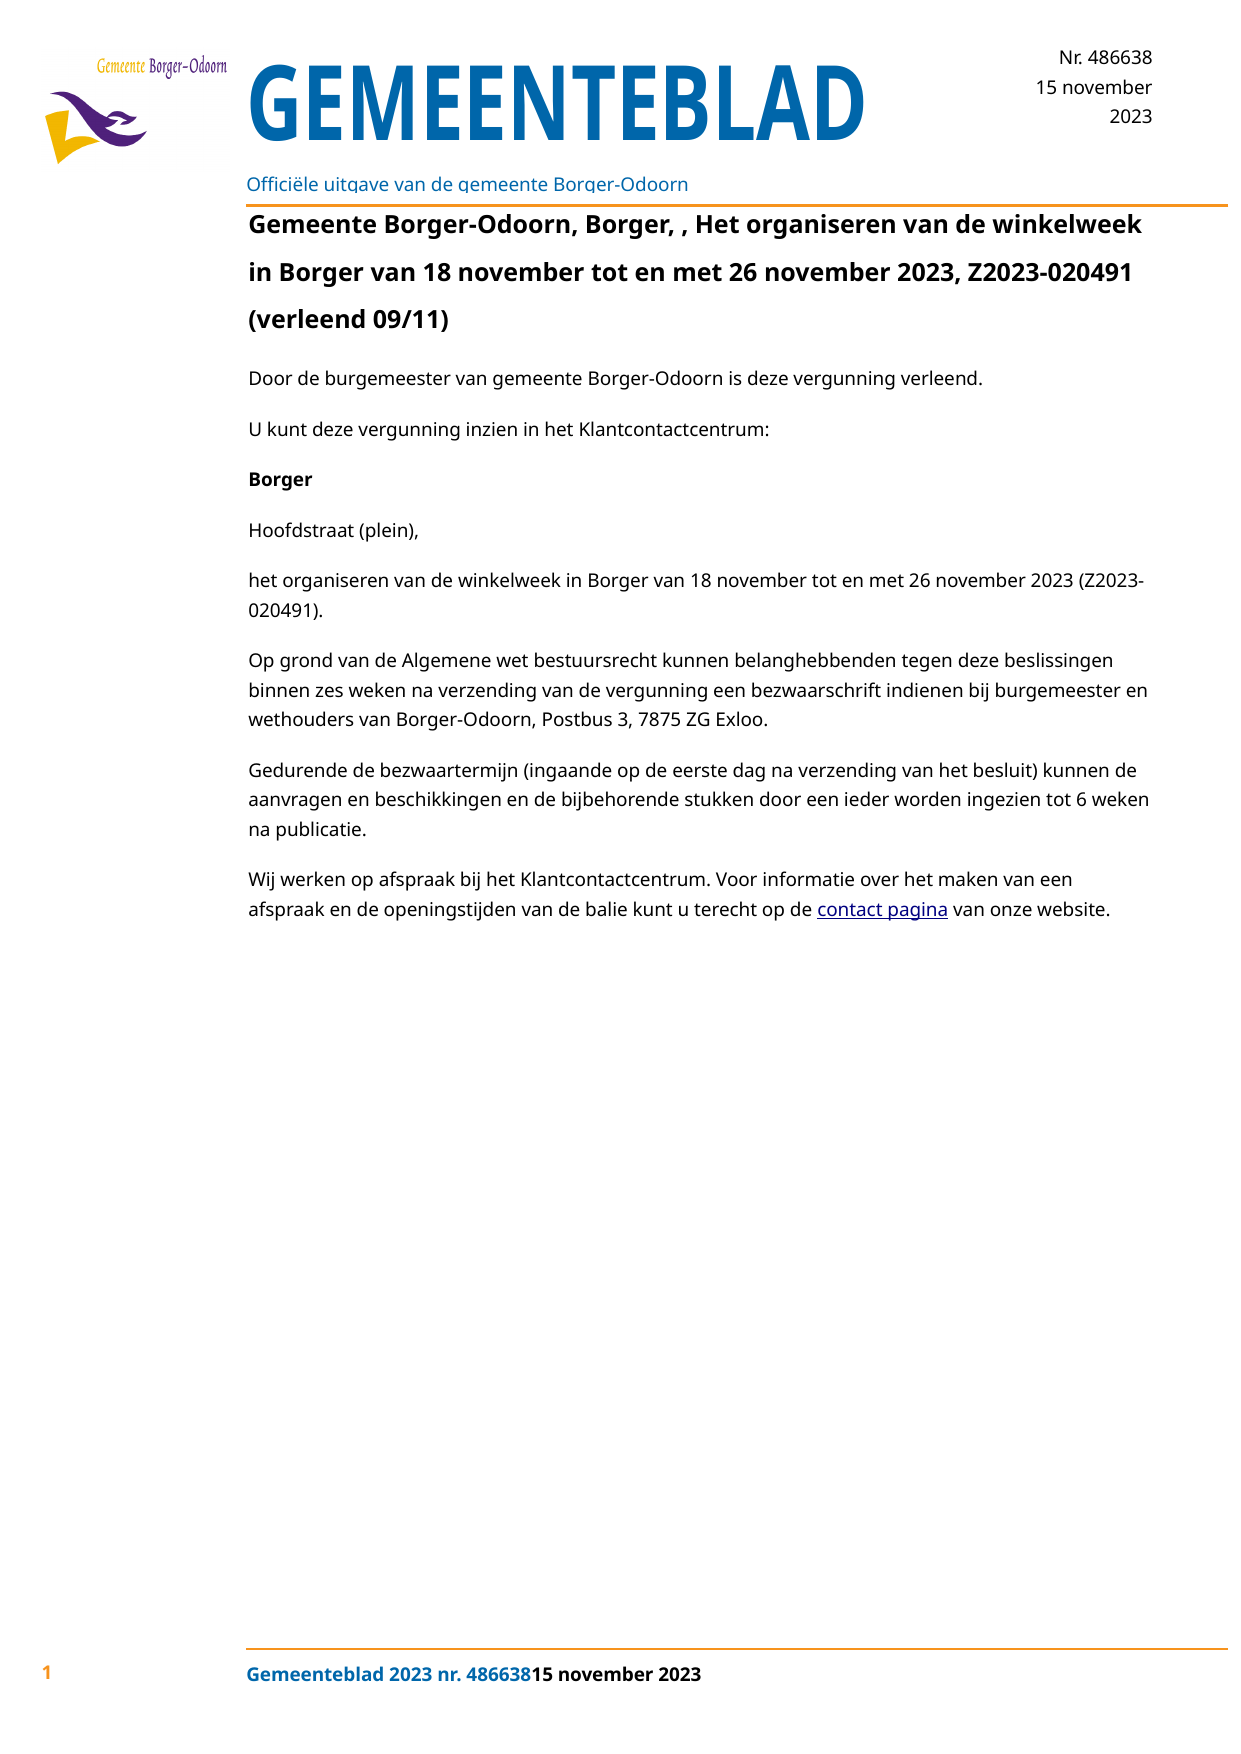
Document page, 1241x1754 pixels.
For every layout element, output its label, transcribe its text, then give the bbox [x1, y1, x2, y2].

text Gemeente Borger-Odoorn, Borger, , Het organiseren van de winkelweek in Borger van 18 november tot en met 26 november 2023, Z2023-020491 (verleend 09/11) [248, 207, 1152, 336]
text Hoofdstraat (plein), [248, 517, 1152, 542]
text Op grond van de Algemene wet bestuursrecht kunnen belanghebbenden tegen deze beslissingen binnen zes weken na verzending van de vergunning een bezwaarschrift indienen bij burgemeester en wethouders van Borger-Odoorn, Postbus 3, 7875 ZG Exloo. [248, 647, 1152, 732]
text Door de burgemeester van gemeente Borger-Odoorn is deze vergunning verleend. [248, 366, 1152, 391]
text Gedurende de bezwaartermijn (ingaande op de eerste dag na verzending van het besluit) kunnen de aanvragen en beschikkingen en de bijbehorende stukken door een ieder worden ingezien tot 6 weken na publicatie. [248, 757, 1152, 842]
picture [41, 47, 231, 172]
text het organiseren van de winkelweek in Borger van 18 november tot en met 26 november 2023 (Z2023-020491). [248, 567, 1152, 622]
text Borger [248, 466, 1152, 492]
text Wij werken op afspraak bij het Klantcontactcentrum. Voor informatie over het maken van een afspraak en de openingstijden van de balie kunt u terecht op de contact pagina van onze website. [248, 866, 1152, 922]
text U kunt deze vergunning inzien in het Klantcontactcentrum: [248, 416, 1152, 442]
